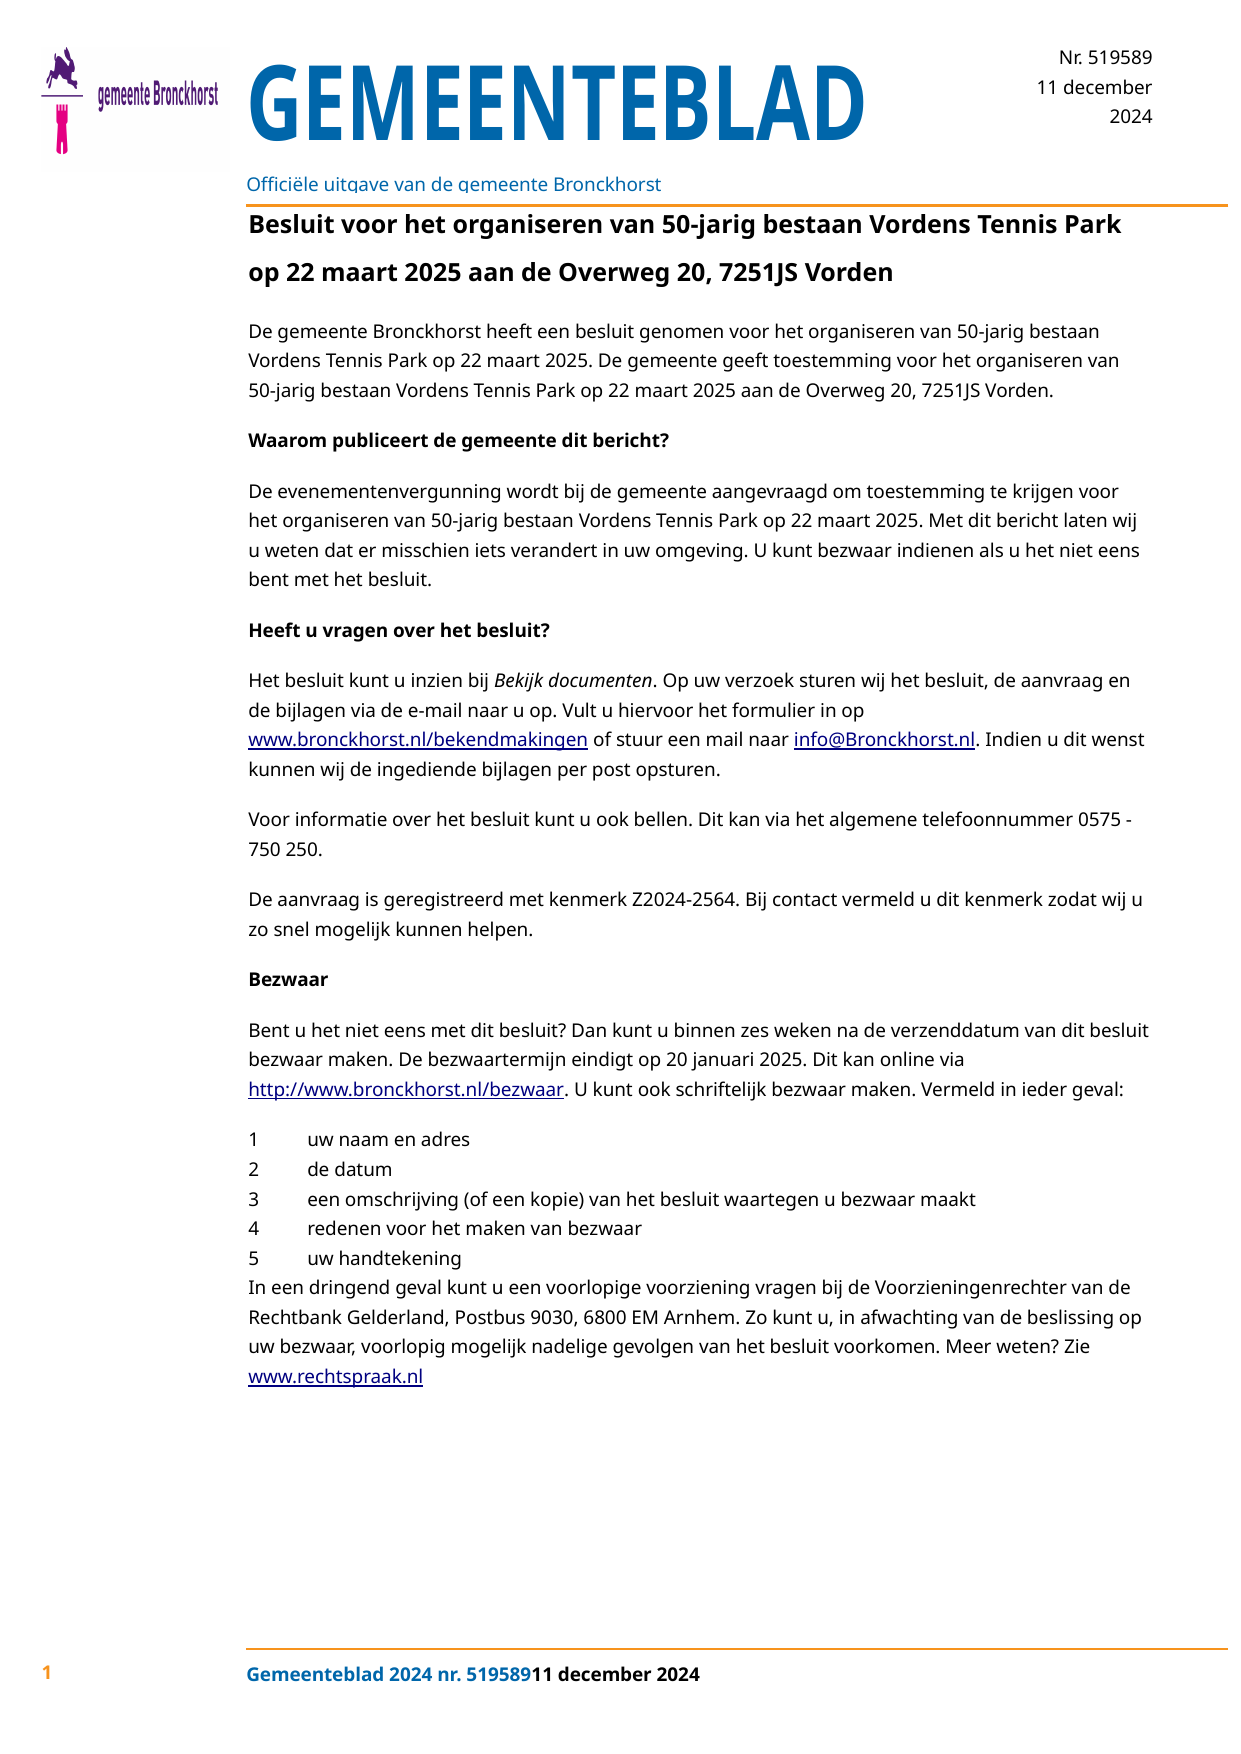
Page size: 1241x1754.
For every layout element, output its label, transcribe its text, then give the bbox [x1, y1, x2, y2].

text Het besluit kunt u inzien bij Bekijk documenten. Op uw verzoek sturen wij het besluit, de aanvraag en de bijlagen via de e-mail naar u op. Vult u hiervoor het formulier in op www.bronckhorst.nl/bekendmakingen of stuur een mail naar info@Bronckhorst.nl. Indien u dit wenst kunnen wij de ingediende bijlagen per post opsturen. [248, 667, 1152, 782]
list een omschrijving (of een kopie) van het besluit waartegen u bezwaar maakt [248, 1186, 1152, 1212]
text De aanvraag is geregistreerd met kenmerk Z2024-2564. Bij contact vermeld u dit kenmerk zodat wij u zo snel mogelijk kunnen helpen. [248, 887, 1152, 942]
list uw handtekening [248, 1245, 1152, 1271]
text Voor informatie over het besluit kunt u ook bellen. Dit kan via het algemene telefoonnummer 0575 - 750 250. [248, 807, 1152, 862]
text Bent u het niet eens met dit besluit? Dan kunt u binnen zes weken na de verzenddatum van dit besluit bezwaar maken. De bezwaartermijn eindigt op 20 januari 2025. Dit kan online via http://www.bronckhorst.nl/bezwaar. U kunt ook schriftelijk bezwaar maken. Vermeld in ieder geval: [248, 1017, 1152, 1102]
text Bezwaar [248, 967, 1152, 992]
text De gemeente Bronckhorst heeft een besluit genomen voor het organiseren van 50-jarig bestaan Vordens Tennis Park op 22 maart 2025. De gemeente geeft toestemming voor het organiseren van 50-jarig bestaan Vordens Tennis Park op 22 maart 2025 aan de Overweg 20, 7251JS Vorden. [248, 318, 1152, 403]
text De evenementenvergunning wordt bij de gemeente aangevraagd om toestemming te krijgen voor het organiseren van 50-jarig bestaan Vordens Tennis Park op 22 maart 2025. Met dit bericht laten wij u weten dat er misschien iets verandert in uw omgeving. U kunt bezwaar indienen als u het niet eens bent met het besluit. [248, 478, 1152, 592]
text In een dringend geval kunt u een voorlopige voorziening vragen bij de Voorzieningenrechter van de Rechtbank Gelderland, Postbus 9030, 6800 EM Arnhem. Zo kunt u, in afwachting van de beslissing op uw bezwaar, voorlopig mogelijk nadelige gevolgen van het besluit voorkomen. Meer weten? Zie www.rechtspraak.nl [248, 1274, 1152, 1389]
text Besluit voor het organiseren van 50-jarig bestaan Vordens Tennis Park op 22 maart 2025 aan de Overweg 20, 7251JS Vorden [248, 207, 1152, 288]
list uw naam en adres [248, 1127, 1152, 1152]
text Waarom publiceert de gemeente dit bericht? [248, 427, 1152, 453]
text Heeft u vragen over het besluit? [248, 617, 1152, 643]
picture [41, 47, 231, 172]
list redenen voor het maken van bezwaar [248, 1215, 1152, 1241]
list de datum [248, 1156, 1152, 1182]
